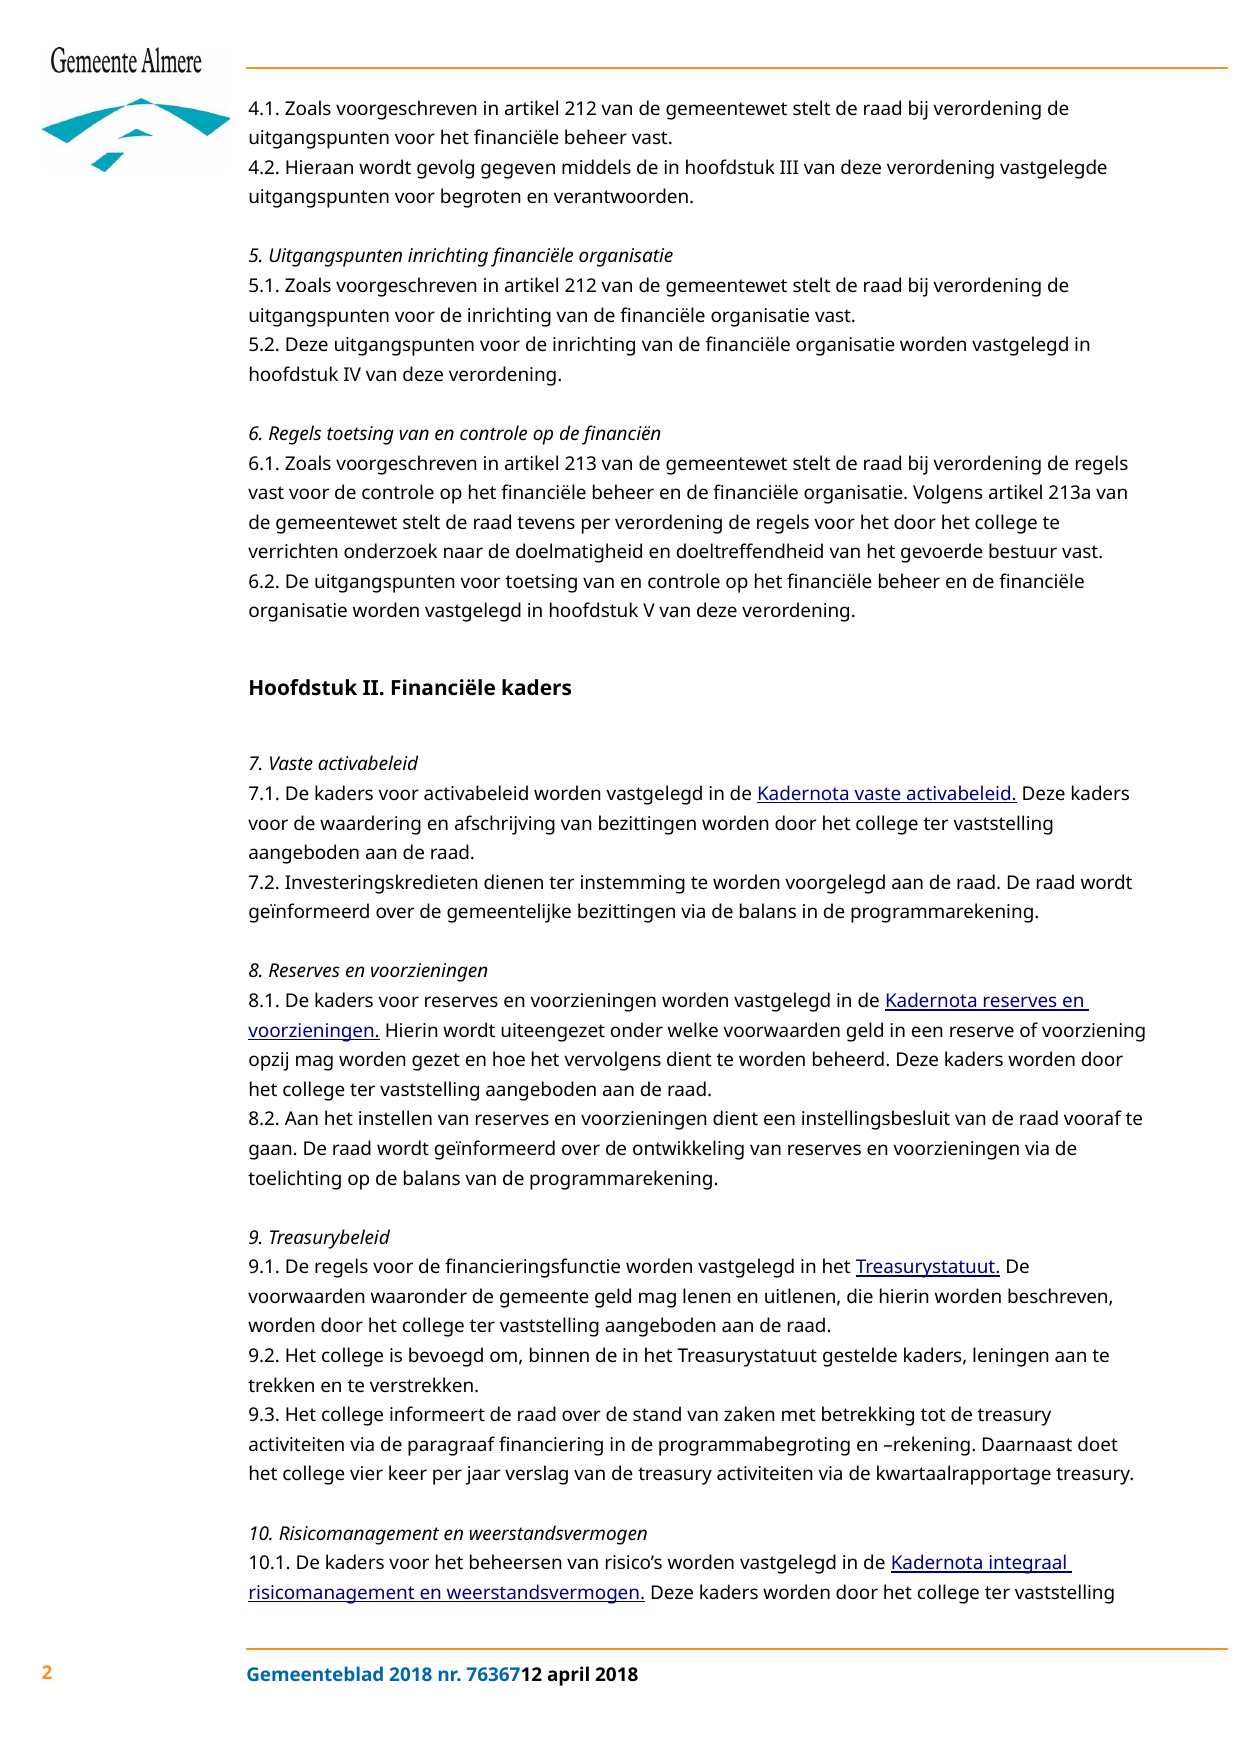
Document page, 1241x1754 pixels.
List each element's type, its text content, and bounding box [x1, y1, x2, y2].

text Hoofdstuk II. Financiële kaders [248, 673, 1152, 701]
text 6. Regels toetsing van en controle op de financiën [248, 420, 1152, 446]
text 8. Reserves en voorzieningen [248, 958, 1152, 983]
text 8.1. De kaders voor reserves en voorzieningen worden vastgelegd in de Kadernota reserves en voorzieningen. Hierin wordt uiteengezet onder welke voorwaarden geld in een reserve of voorziening opzij mag worden gezet en hoe het vervolgens dient te worden beheerd. Deze kaders worden door het college ter vaststelling aangeboden aan de raad. [248, 987, 1152, 1102]
text 10.1. De kaders voor het beheersen van risico’s worden vastgelegd in de Kadernota integraal risicomanagement en weerstandsvermogen. Deze kaders worden door het college ter vaststelling [248, 1549, 1152, 1605]
text 5.1. Zoals voorgeschreven in artikel 212 van de gemeentewet stelt de raad bij verordening de uitgangspunten voor de inrichting van de financiële organisatie vast. [248, 272, 1152, 328]
text 10. Risicomanagement en weerstandsvermogen [248, 1520, 1152, 1546]
text 4.2. Hieraan wordt gevolg gegeven middels de in hoofdstuk III van deze verordening vastgelegde uitgangspunten voor begroten en verantwoorden. [248, 154, 1152, 209]
picture [41, 47, 231, 172]
text 9.2. Het college is bevoegd om, binnen de in het Treasurystatuut gestelde kaders, leningen aan te trekken en te verstrekken. [248, 1342, 1152, 1398]
text 7.1. De kaders voor activabeleid worden vastgelegd in de Kadernota vaste activabeleid. Deze kaders voor de waardering en afschrijving van bezittingen worden door het college ter vaststelling aangeboden aan de raad. [248, 780, 1152, 865]
text 7.2. Investeringskredieten dienen ter instemming te worden voorgelegd aan de raad. De raad wordt geïnformeerd over de gemeentelijke bezittingen via de balans in de programmarekening. [248, 869, 1152, 924]
text 4.1. Zoals voorgeschreven in artikel 212 van de gemeentewet stelt de raad bij verordening de uitgangspunten voor het financiële beheer vast. [248, 95, 1152, 150]
text 9. Treasurybeleid [248, 1224, 1152, 1250]
text 7. Vaste activabeleid [248, 751, 1152, 776]
text 6.1. Zoals voorgeschreven in artikel 213 van de gemeentewet stelt de raad bij verordening de regels vast voor de controle op het financiële beheer en de financiële organisatie. Volgens artikel 213a van de gemeentewet stelt de raad tevens per verordening de regels voor het door het college te verrichten onderzoek naar de doelmatigheid en doeltreffendheid van het gevoerde bestuur vast. [248, 450, 1152, 564]
text 5. Uitgangspunten inrichting financiële organisatie [248, 243, 1152, 268]
text 6.2. De uitgangspunten voor toetsing van en controle op het financiële beheer en de financiële organisatie worden vastgelegd in hoofdstuk V van deze verordening. [248, 568, 1152, 623]
text 5.2. Deze uitgangspunten voor de inrichting van de financiële organisatie worden vastgelegd in hoofdstuk IV van deze verordening. [248, 331, 1152, 387]
text 9.3. Het college informeert de raad over de stand van zaken met betrekking tot de treasury activiteiten via de paragraaf financiering in de programmabegroting en –rekening. Daarnaast doet het college vier keer per jaar verslag van de treasury activiteiten via de kwartaalrapportage treasury. [248, 1401, 1152, 1486]
text 9.1. De regels voor de financieringsfunctie worden vastgelegd in het Treasurystatuut. De voorwaarden waaronder de gemeente geld mag lenen en uitlenen, die hierin worden beschreven, worden door het college ter vaststelling aangeboden aan de raad. [248, 1253, 1152, 1338]
text 8.2. Aan het instellen van reserves en voorzieningen dient een instellingsbesluit van de raad vooraf te gaan. De raad wordt geïnformeerd over de ontwikkeling van reserves en voorzieningen via de toelichting op de balans van de programmarekening. [248, 1106, 1152, 1191]
